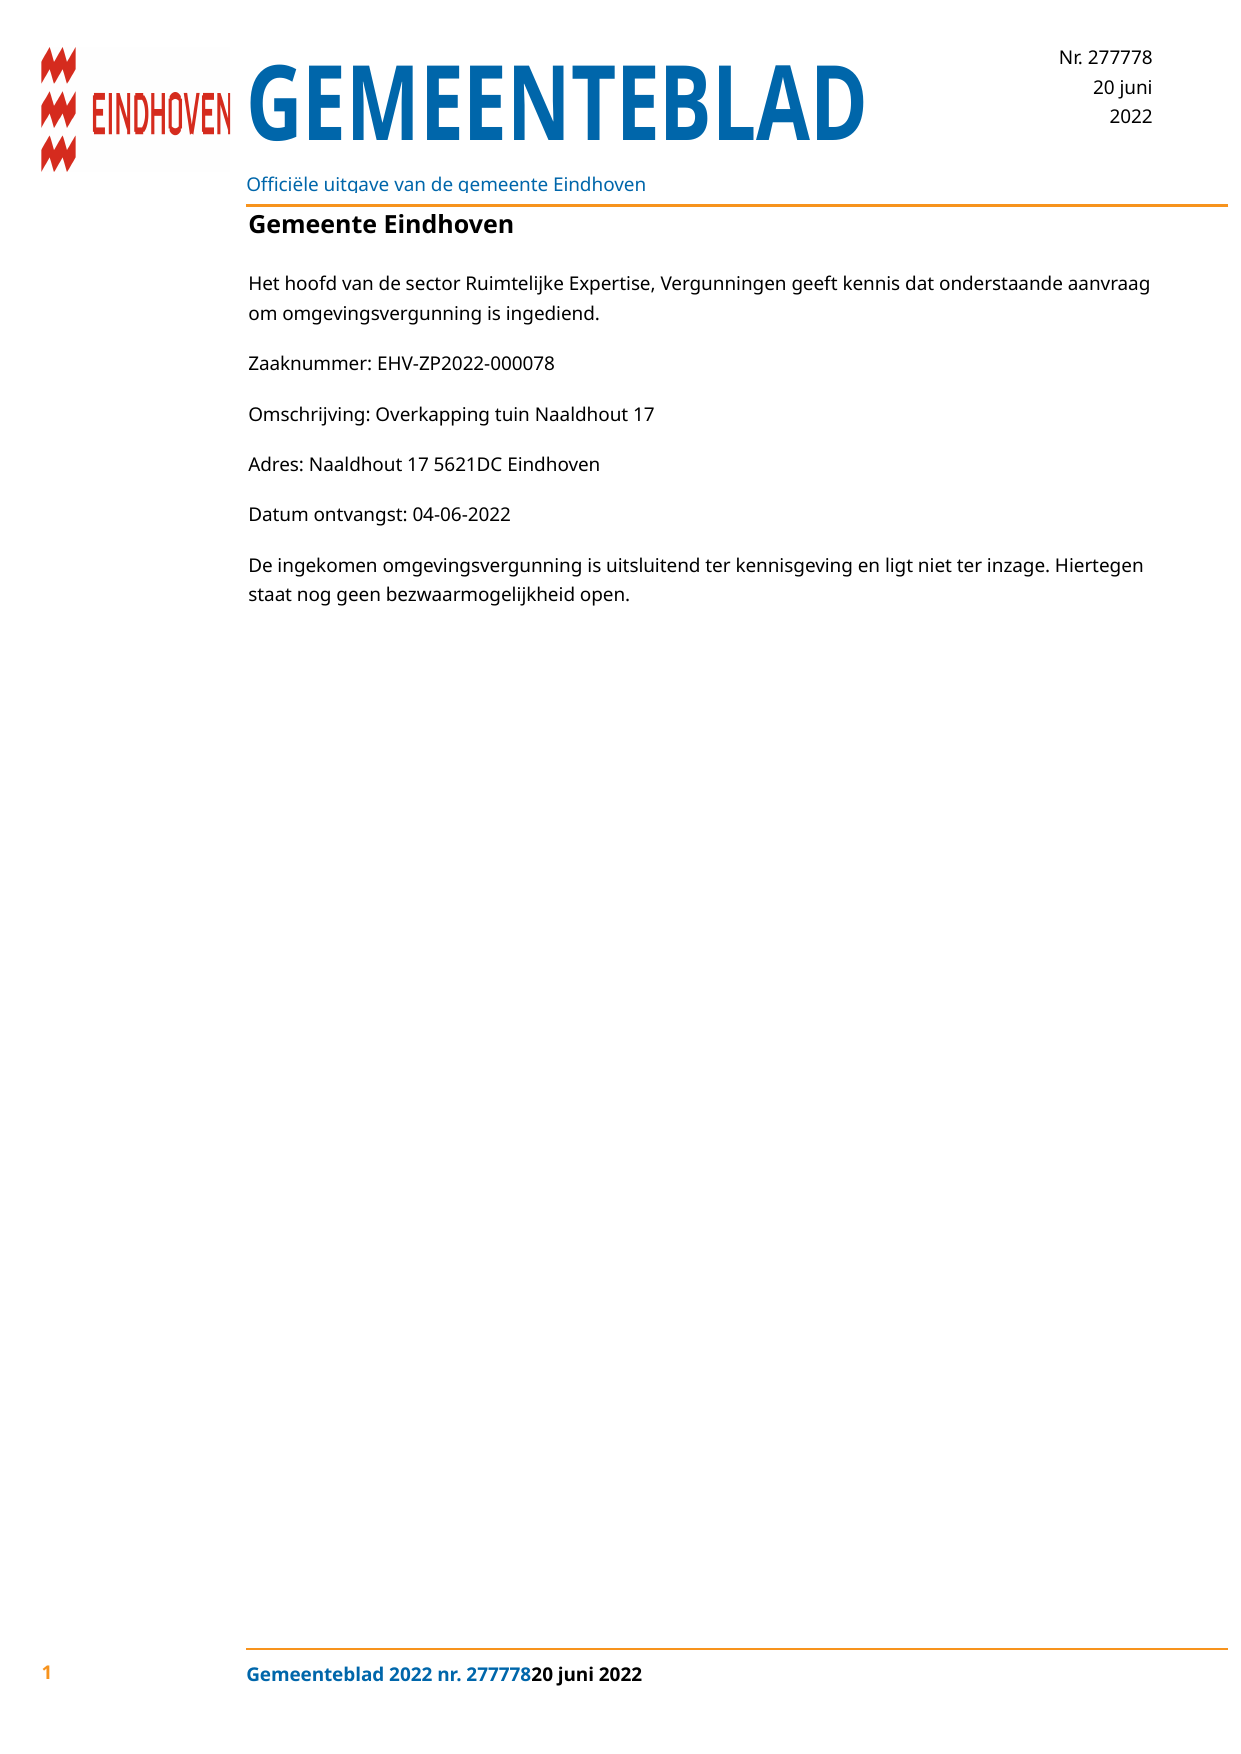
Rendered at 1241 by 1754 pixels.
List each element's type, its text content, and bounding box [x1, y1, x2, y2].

text De ingekomen omgevingsvergunning is uitsluitend ter kennisgeving en ligt niet ter inzage. Hiertegen staat nog geen bezwaarmogelijkheid open. [248, 552, 1152, 607]
text Gemeente Eindhoven [248, 207, 1152, 241]
picture [41, 47, 231, 172]
text Datum ontvangst: 04-06-2022 [248, 502, 1152, 527]
text Zaaknummer: EHV-ZP2022-000078 [248, 350, 1152, 376]
text Het hoofd van de sector Ruimtelijke Expertise, Vergunningen geeft kennis dat onderstaande aanvraag om omgevingsvergunning is ingediend. [248, 270, 1152, 326]
text Adres: Naaldhout 17 5621DC Eindhoven [248, 451, 1152, 477]
text Omschrijving: Overkapping tuin Naaldhout 17 [248, 401, 1152, 426]
